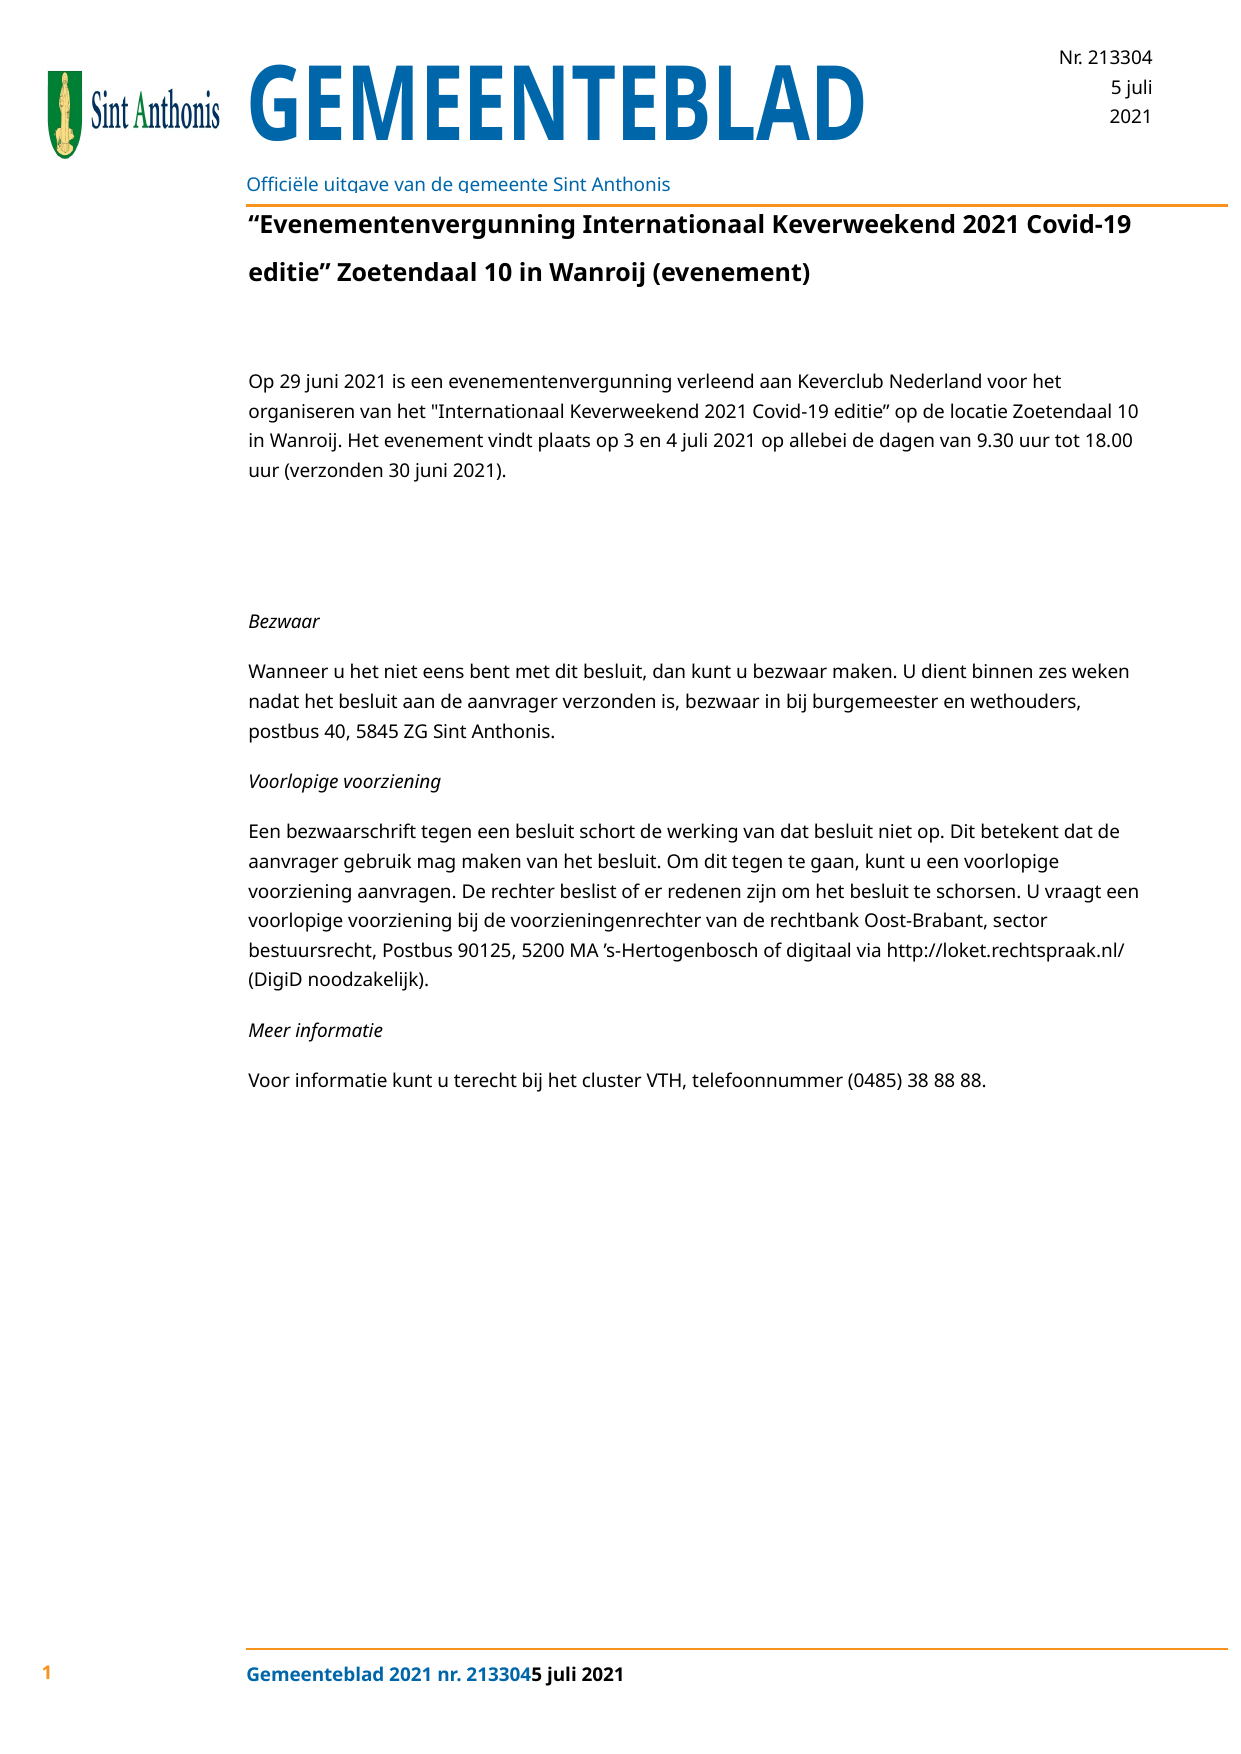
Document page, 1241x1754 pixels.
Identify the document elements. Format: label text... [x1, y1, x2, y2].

text Wanneer u het niet eens bent met dit besluit, dan kunt u bezwaar maken. U dient binnen zes weken nadat het besluit aan de aanvrager verzonden is, bezwaar in bij burgemeester en wethouders, postbus 40, 5845 ZG Sint Anthonis. [248, 659, 1152, 744]
text Bezwaar [248, 608, 1152, 634]
picture [41, 47, 231, 172]
text “Evenementenvergunning Internationaal Keverweekend 2021 Covid-19 editie” Zoetendaal 10 in Wanroij (evenement) [248, 207, 1152, 288]
text Voorlopige voorziening [248, 768, 1152, 794]
text Op 29 juni 2021 is een evenementenvergunning verleend aan Keverclub Nederland voor het organiseren van het "Internationaal Keverweekend 2021 Covid-19 editie” op de locatie Zoetendaal 10 in Wanroij. Het evenement vindt plaats op 3 en 4 juli 2021 op allebei de dagen van 9.30 uur tot 18.00 uur (verzonden 30 juni 2021). [248, 368, 1152, 483]
text Meer informatie [248, 1017, 1152, 1043]
text Voor informatie kunt u terecht bij het cluster VTH, telefoonnummer (0485) 38 88 88. [248, 1067, 1152, 1093]
text Een bezwaarschrift tegen een besluit schort de werking van dat besluit niet op. Dit betekent dat de aanvrager gebruik mag maken van het besluit. Om dit tegen te gaan, kunt u een voorlopige voorziening aanvragen. De rechter beslist of er redenen zijn om het besluit te schorsen. U vraagt een voorlopige voorziening bij de voorzieningenrechter van de rechtbank Oost-Brabant, sector bestuursrecht, Postbus 90125, 5200 MA ’s-Hertogenbosch of digitaal via http://loket.rechtspraak.nl/ (DigiD noodzakelijk). [248, 819, 1152, 992]
